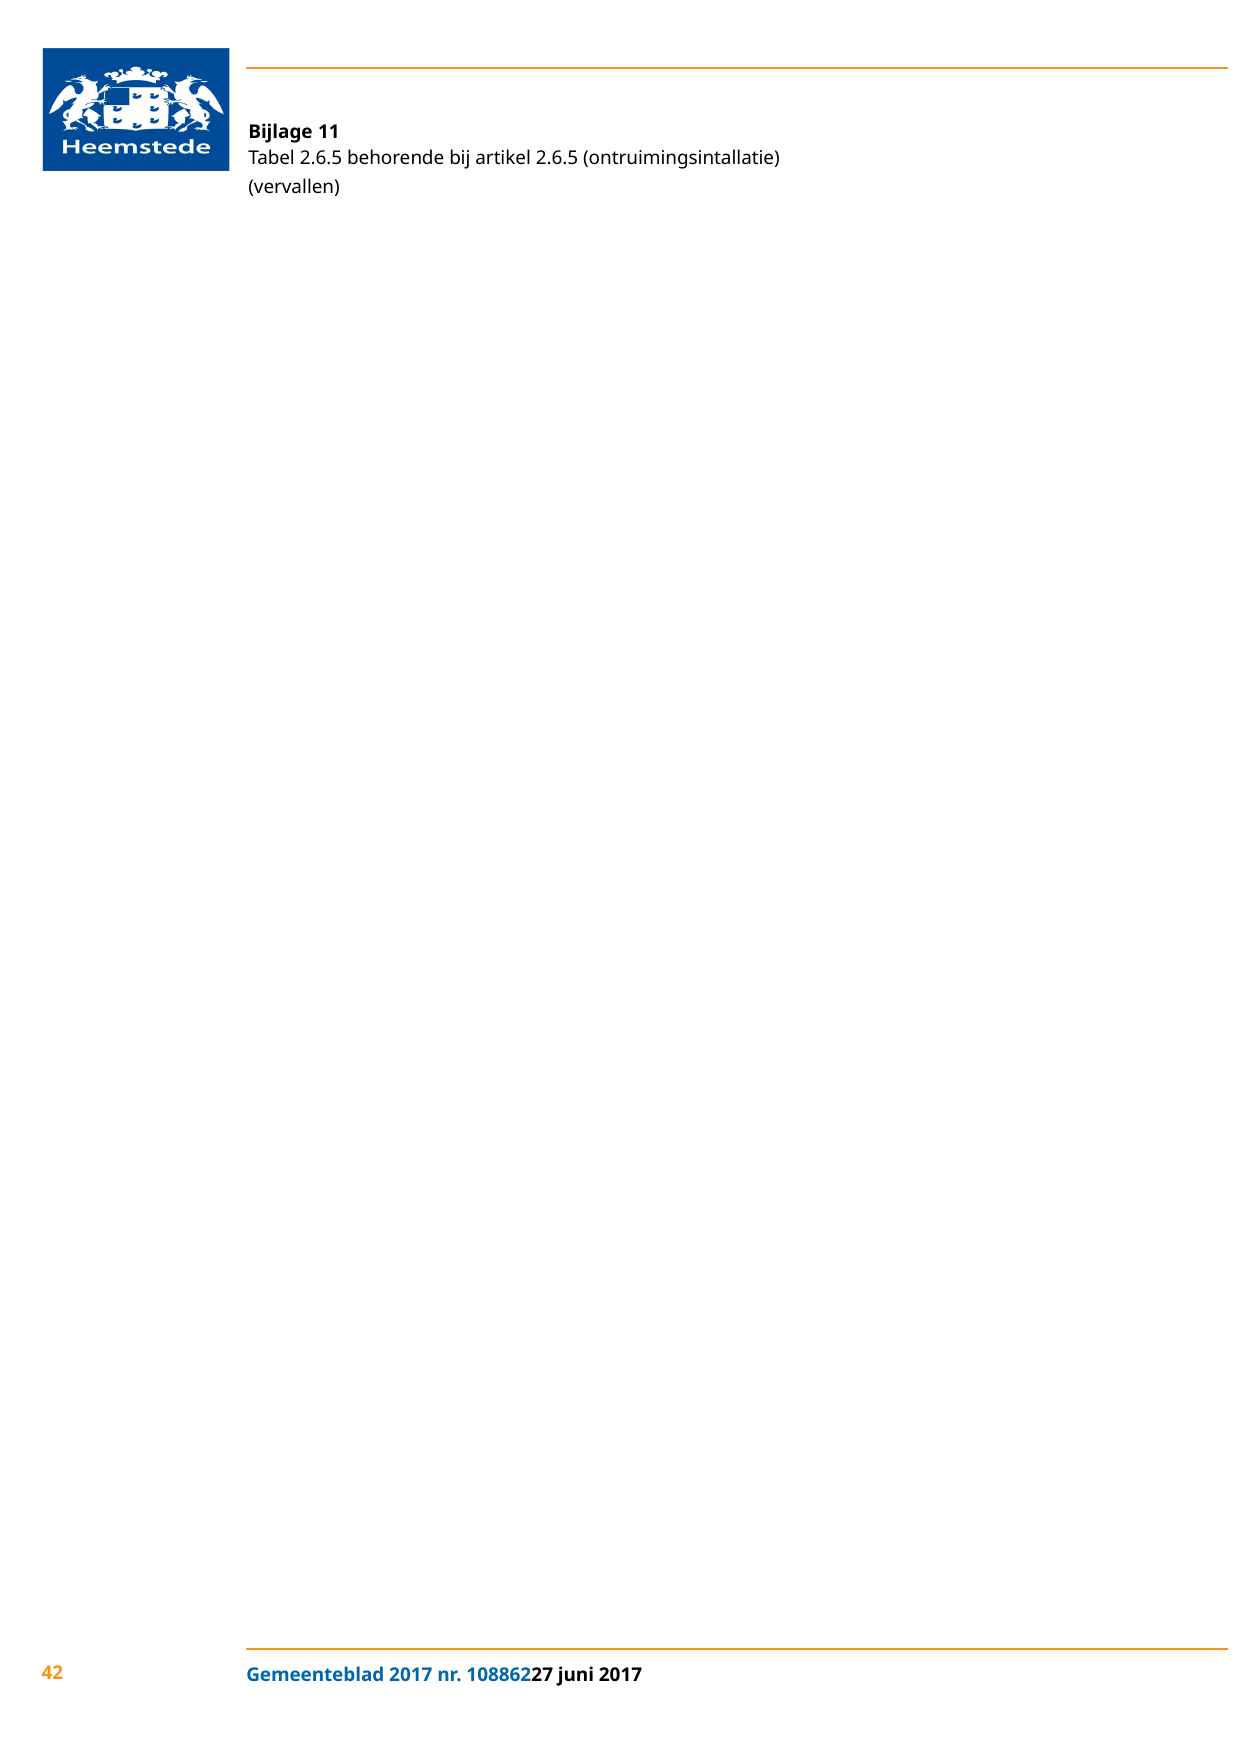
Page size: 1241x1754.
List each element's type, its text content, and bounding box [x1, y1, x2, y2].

text Bijlage 11 [248, 116, 1152, 144]
picture [41, 47, 231, 172]
text (vervallen) [248, 174, 1152, 199]
text Tabel 2.6.5 behorende bij artikel 2.6.5 (ontruimingsintallatie) [248, 144, 1152, 170]
